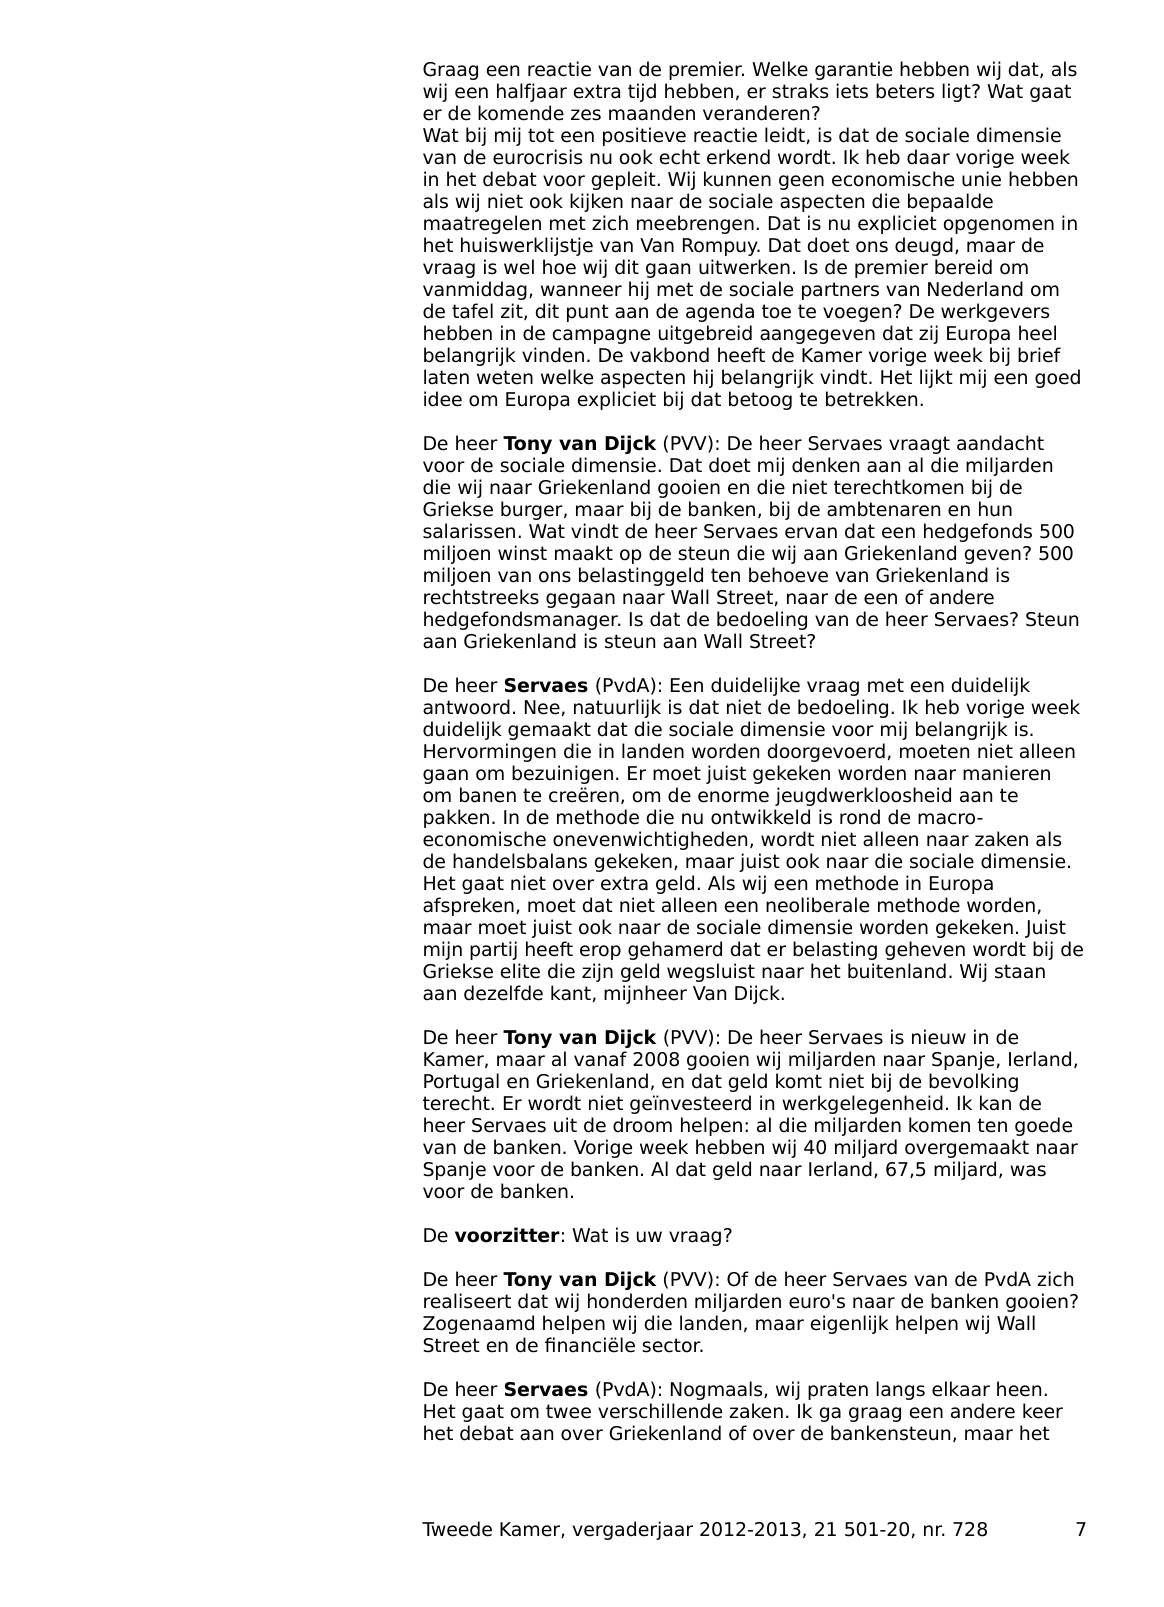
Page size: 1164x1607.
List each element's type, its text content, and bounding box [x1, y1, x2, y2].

text Graag een reactie van de premier. Welke garantie hebben wij dat, als wij een halfjaar extra tijd hebben, er straks iets beters ligt? Wat gaat er de komende zes maanden veranderen? [422, 59, 1087, 125]
text De heer Tony van Dijck (PVV): De heer Servaes vraagt aandacht voor de sociale dimensie. Dat doet mij denken aan al die miljarden die wij naar Griekenland gooien en die niet terechtkomen bij de Griekse burger, maar bij de banken, bij de ambtenaren en hun salarissen. Wat vindt de heer Servaes ervan dat een hedgefonds 500 miljoen winst maakt op de steun die wij aan Griekenland geven? 500 miljoen van ons belastinggeld ten behoeve van Griekenland is rechtstreeks gegaan naar Wall Street, naar de een of andere hedgefondsmanager. Is dat de bedoeling van de heer Servaes? Steun aan Griekenland is steun aan Wall Street? [422, 433, 1087, 653]
text De heer Tony van Dijck (PVV): Of de heer Servaes van de PvdA zich realiseert dat wij honderden miljarden euro's naar de banken gooien? Zogenaamd helpen wij die landen, maar eigenlijk helpen wij Wall Street en de financiële sector. [422, 1269, 1087, 1357]
text De voorzitter: Wat is uw vraag? [422, 1225, 1087, 1247]
text De heer Servaes (PvdA): Een duidelijke vraag met een duidelijk antwoord. Nee, natuurlijk is dat niet de bedoeling. Ik heb vorige week duidelijk gemaakt dat die sociale dimensie voor mij belangrijk is. Hervormingen die in landen worden doorgevoerd, moeten niet alleen gaan om bezuinigen. Er moet juist gekeken worden naar manieren om banen te creëren, om de enorme jeugdwerkloosheid aan te pakken. In de methode die nu ontwikkeld is rond de macro-economische onevenwichtigheden, wordt niet alleen naar zaken als de handelsbalans gekeken, maar juist ook naar die sociale dimensie. Het gaat niet over extra geld. Als wij een methode in Europa afspreken, moet dat niet alleen een neoliberale methode worden, maar moet juist ook naar de sociale dimensie worden gekeken. Juist mijn partij heeft erop gehamerd dat er belasting geheven wordt bij de Griekse elite die zijn geld wegsluist naar het buitenland. Wij staan aan dezelfde kant, mijnheer Van Dijck. [422, 675, 1087, 1004]
text Wat bij mij tot een positieve reactie leidt, is dat de sociale dimensie van de eurocrisis nu ook echt erkend wordt. Ik heb daar vorige week in het debat voor gepleit. Wij kunnen geen economische unie hebben als wij niet ook kijken naar de sociale aspecten die bepaalde maatregelen met zich meebrengen. Dat is nu expliciet opgenomen in het huiswerklijstje van Van Rompuy. Dat doet ons deugd, maar de vraag is wel hoe wij dit gaan uitwerken. Is de premier bereid om vanmiddag, wanneer hij met de sociale partners van Nederland om de tafel zit, dit punt aan de agenda toe te voegen? De werkgevers hebben in de campagne uitgebreid aangegeven dat zij Europa heel belangrijk vinden. De vakbond heeft de Kamer vorige week bij brief laten weten welke aspecten hij belangrijk vindt. Het lijkt mij een goed idee om Europa expliciet bij dat betoog te betrekken. [422, 125, 1087, 411]
text De heer Tony van Dijck (PVV): De heer Servaes is nieuw in de Kamer, maar al vanaf 2008 gooien wij miljarden naar Spanje, Ierland, Portugal en Griekenland, en dat geld komt niet bij de bevolking terecht. Er wordt niet geïnvesteerd in werkgelegenheid. Ik kan de heer Servaes uit de droom helpen: al die miljarden komen ten goede van de banken. Vorige week hebben wij 40 miljard overgemaakt naar Spanje voor de banken. Al dat geld naar Ierland, 67,5 miljard, was voor de banken. [422, 1027, 1087, 1203]
text De heer Servaes (PvdA): Nogmaals, wij praten langs elkaar heen. Het gaat om twee verschillende zaken. Ik ga graag een andere keer het debat aan over Griekenland of over de bankensteun, maar het [422, 1379, 1087, 1445]
